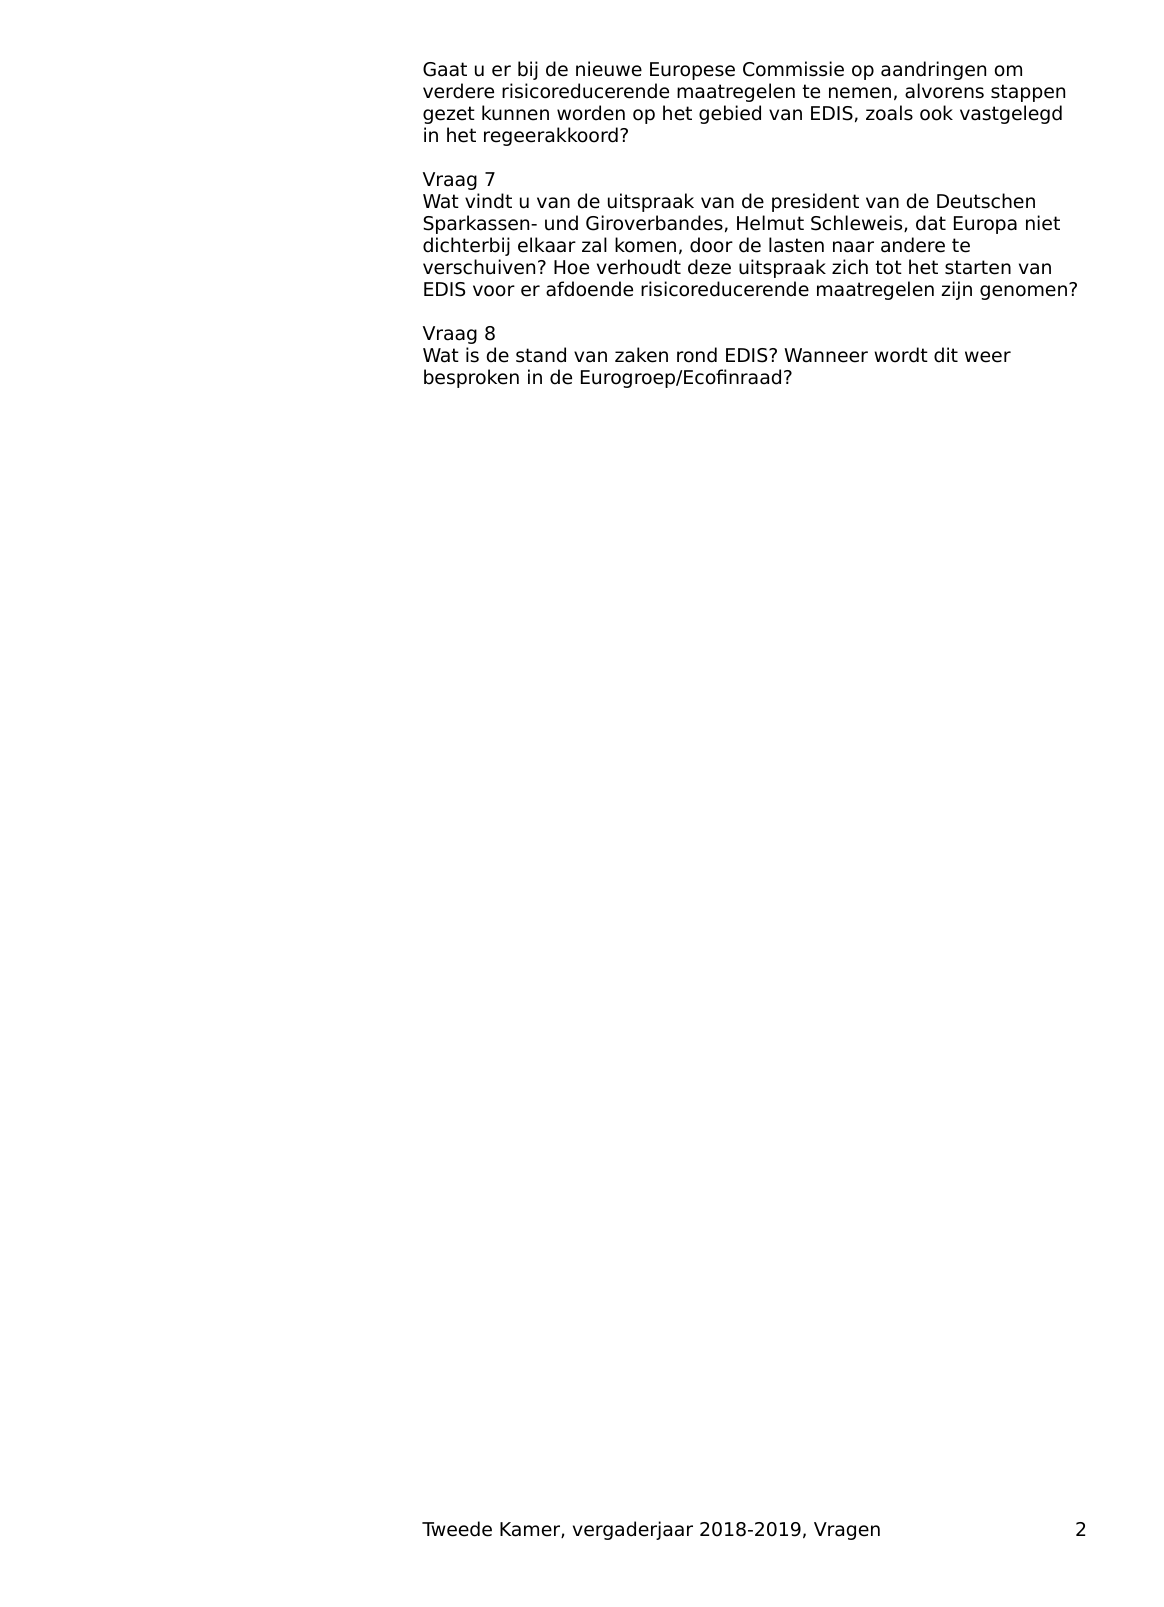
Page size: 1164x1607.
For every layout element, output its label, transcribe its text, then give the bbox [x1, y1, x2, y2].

text Wat vindt u van de uitspraak van de president van de Deutschen Sparkassen- und Giroverbandes, Helmut Schleweis, dat Europa niet dichterbij elkaar zal komen, door de lasten naar andere te verschuiven? Hoe verhoudt deze uitspraak zich tot het starten van EDIS voor er afdoende risicoreducerende maatregelen zijn genomen? [422, 191, 1087, 301]
text Wat is de stand van zaken rond EDIS? Wanneer wordt dit weer besproken in de Eurogroep/Ecofinraad? [422, 345, 1087, 389]
text Gaat u er bij de nieuwe Europese Commissie op aandringen om verdere risicoreducerende maatregelen te nemen, alvorens stappen gezet kunnen worden op het gebied van EDIS, zoals ook vastgelegd in het regeerakkoord? [422, 59, 1087, 147]
text Vraag 7 [422, 169, 1087, 191]
text Vraag 8 [422, 323, 1087, 345]
